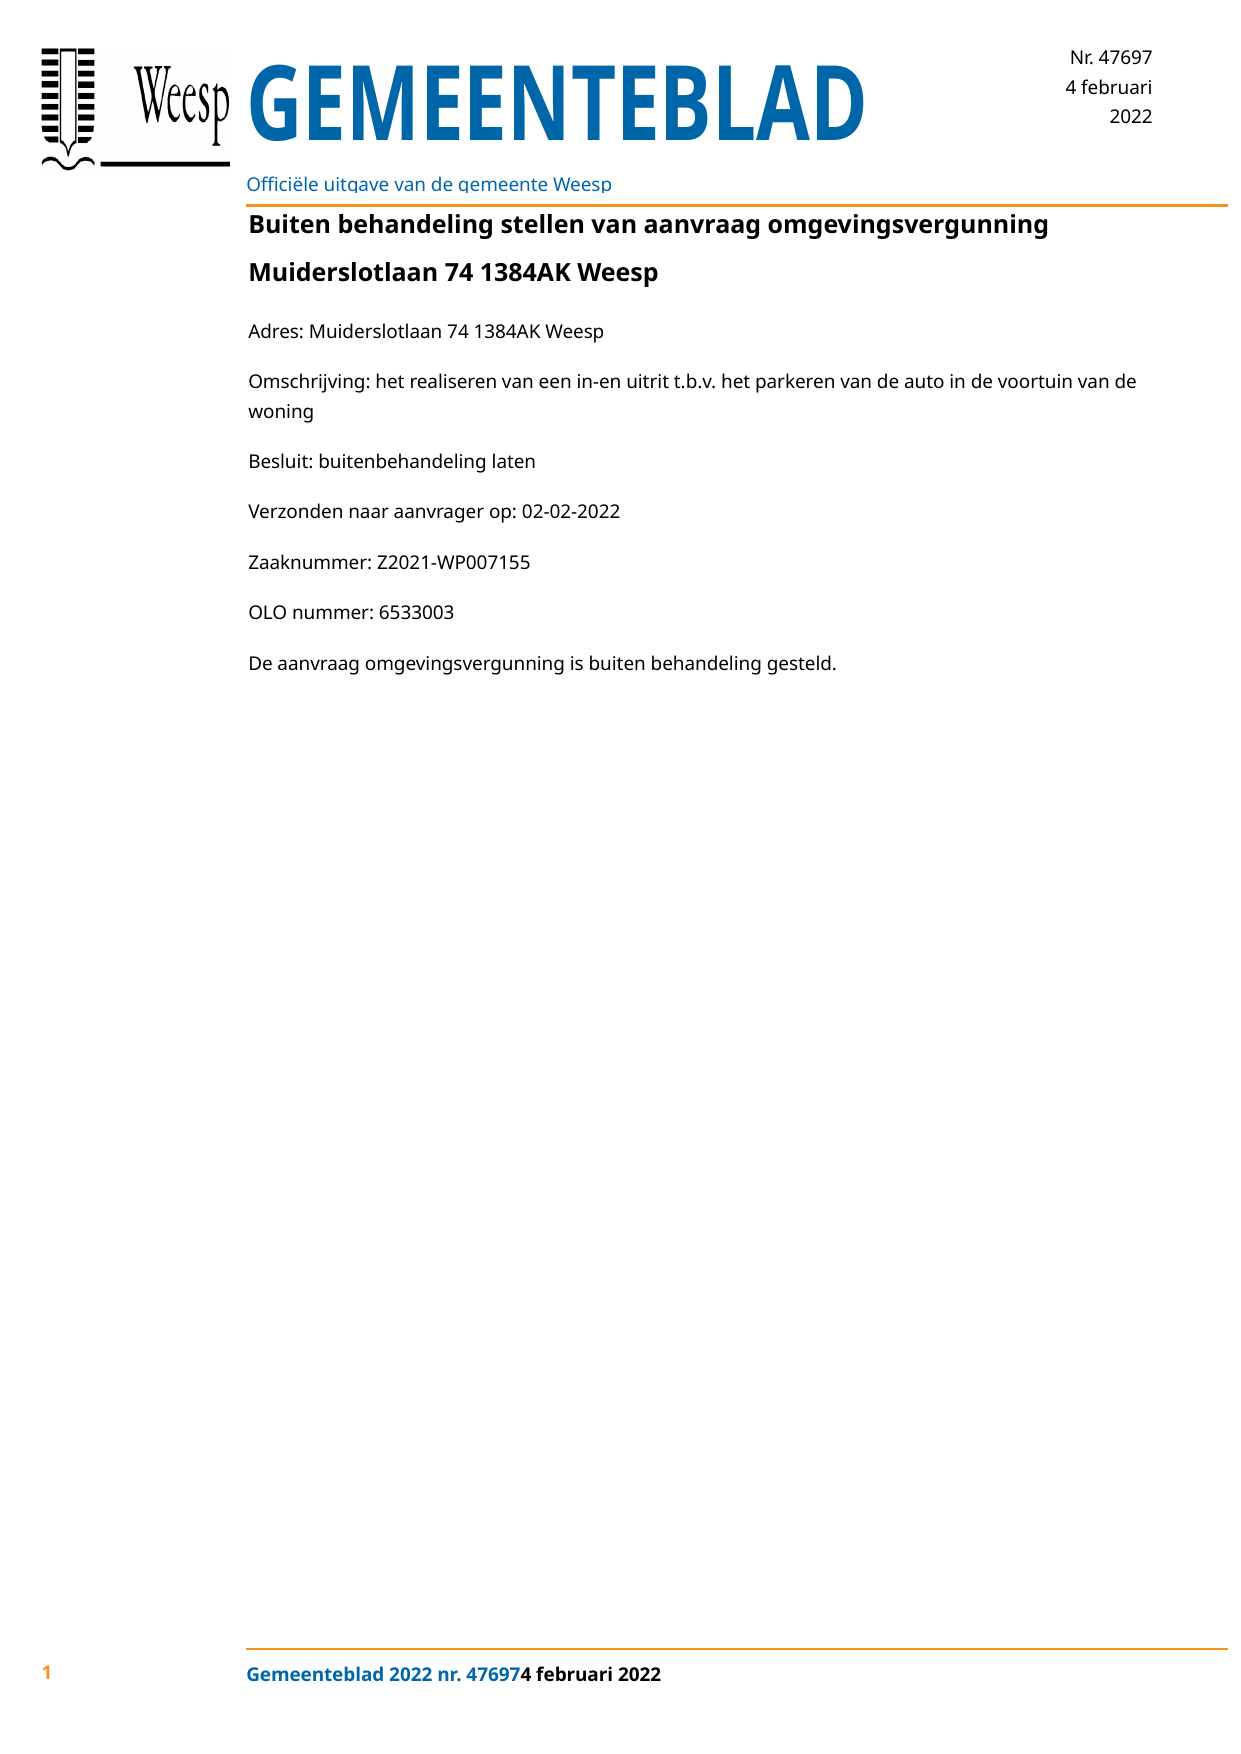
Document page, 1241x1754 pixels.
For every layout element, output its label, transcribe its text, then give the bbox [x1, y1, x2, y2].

text OLO nummer: 6533003 [248, 599, 1152, 625]
picture [41, 47, 231, 172]
text Verzonden naar aanvrager op: 02-02-2022 [248, 499, 1152, 524]
text De aanvraag omgevingsvergunning is buiten behandeling gesteld. [248, 650, 1152, 676]
text Buiten behandeling stellen van aanvraag omgevingsvergunning Muiderslotlaan 74 1384AK Weesp [248, 207, 1152, 288]
text Adres: Muiderslotlaan 74 1384AK Weesp [248, 318, 1152, 344]
text Omschrijving: het realiseren van een in-en uitrit t.b.v. het parkeren van de auto in de voortuin van de woning [248, 368, 1152, 424]
text Zaaknummer: Z2021-WP007155 [248, 549, 1152, 575]
text Besluit: buitenbehandeling laten [248, 448, 1152, 474]
